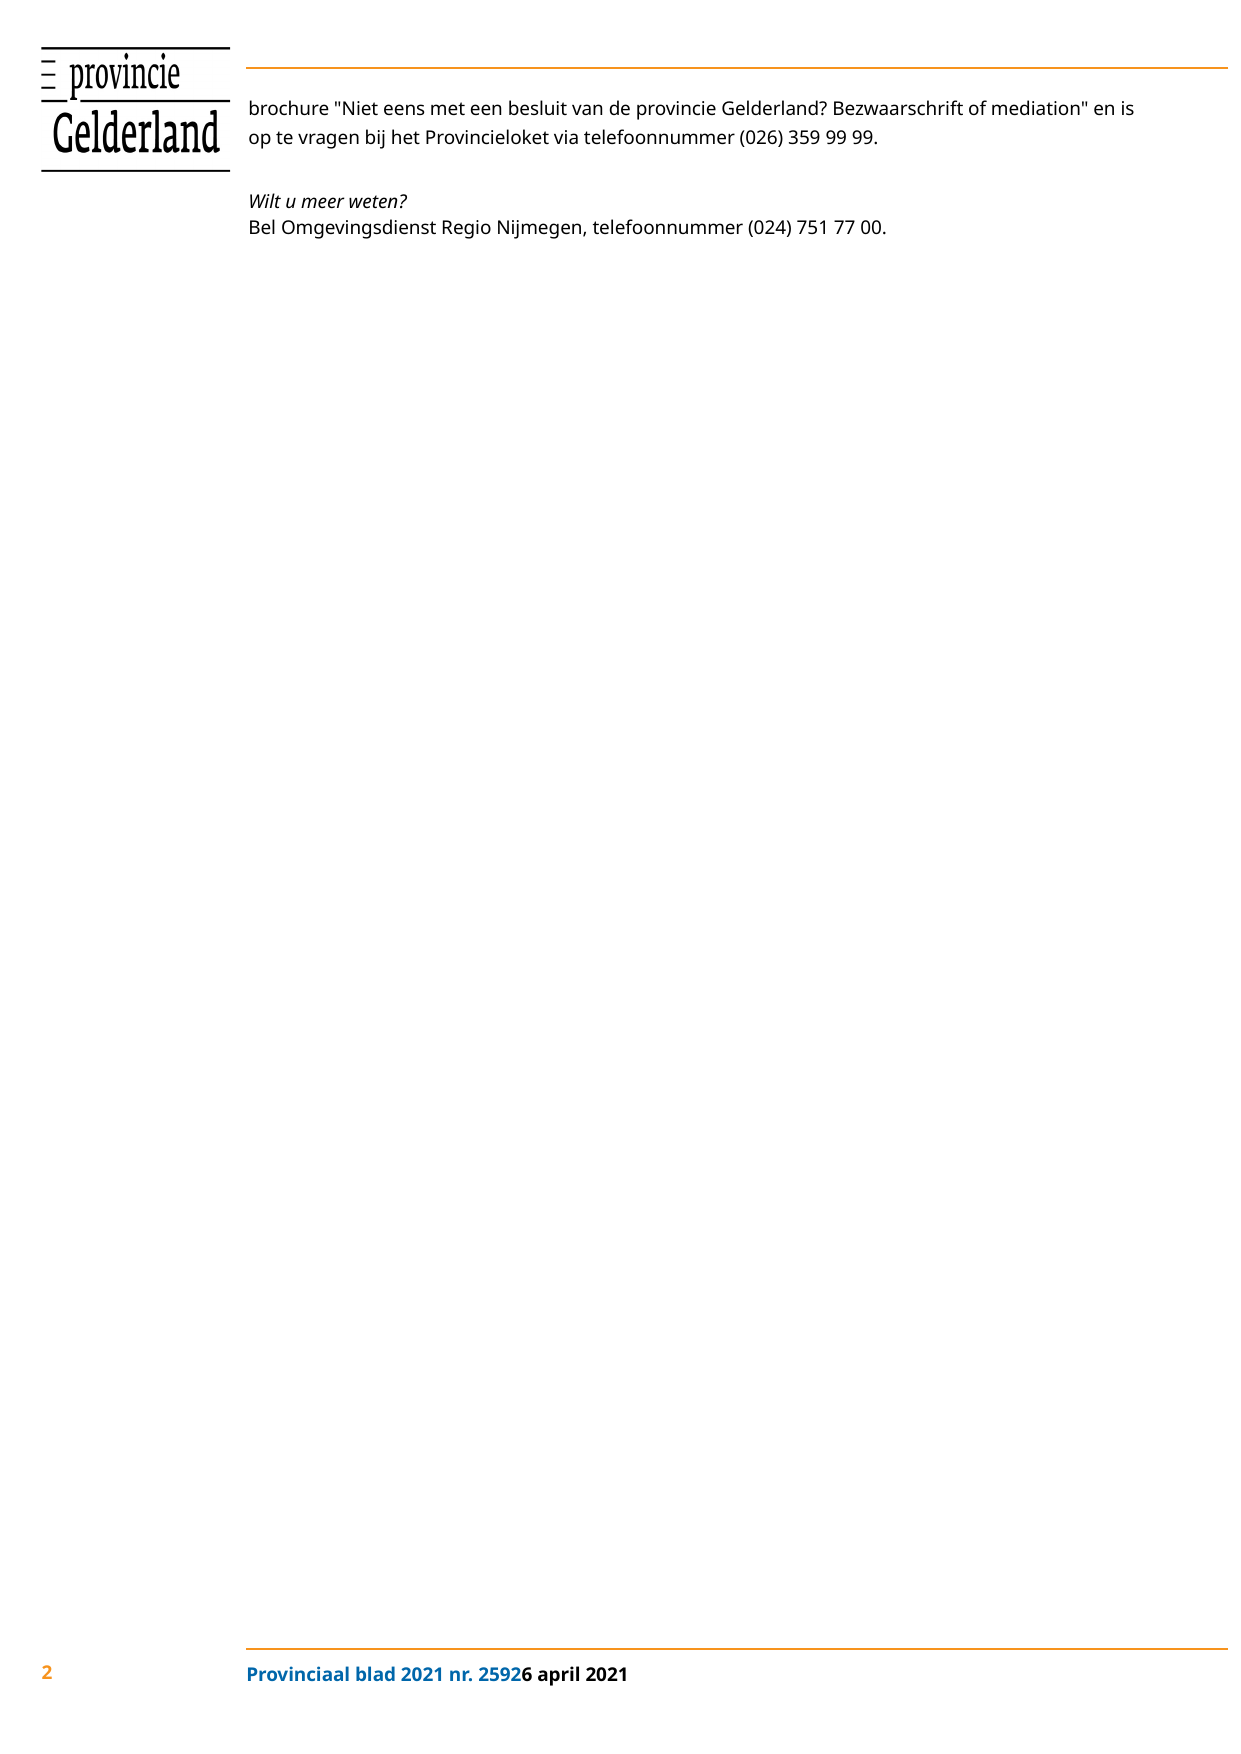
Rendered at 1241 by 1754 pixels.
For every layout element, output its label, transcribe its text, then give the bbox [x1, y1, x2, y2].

text Wilt u meer weten? [248, 188, 1152, 214]
picture [41, 47, 231, 172]
text brochure "Niet eens met een besluit van de provincie Gelderland? Bezwaarschrift of mediation" en is op te vragen bij het Provincieloket via telefoonnummer (026) 359 99 99. [248, 95, 1152, 150]
text Bel Omgevingsdienst Regio Nijmegen, telefoonnummer (024) 751 77 00. [248, 214, 1152, 240]
